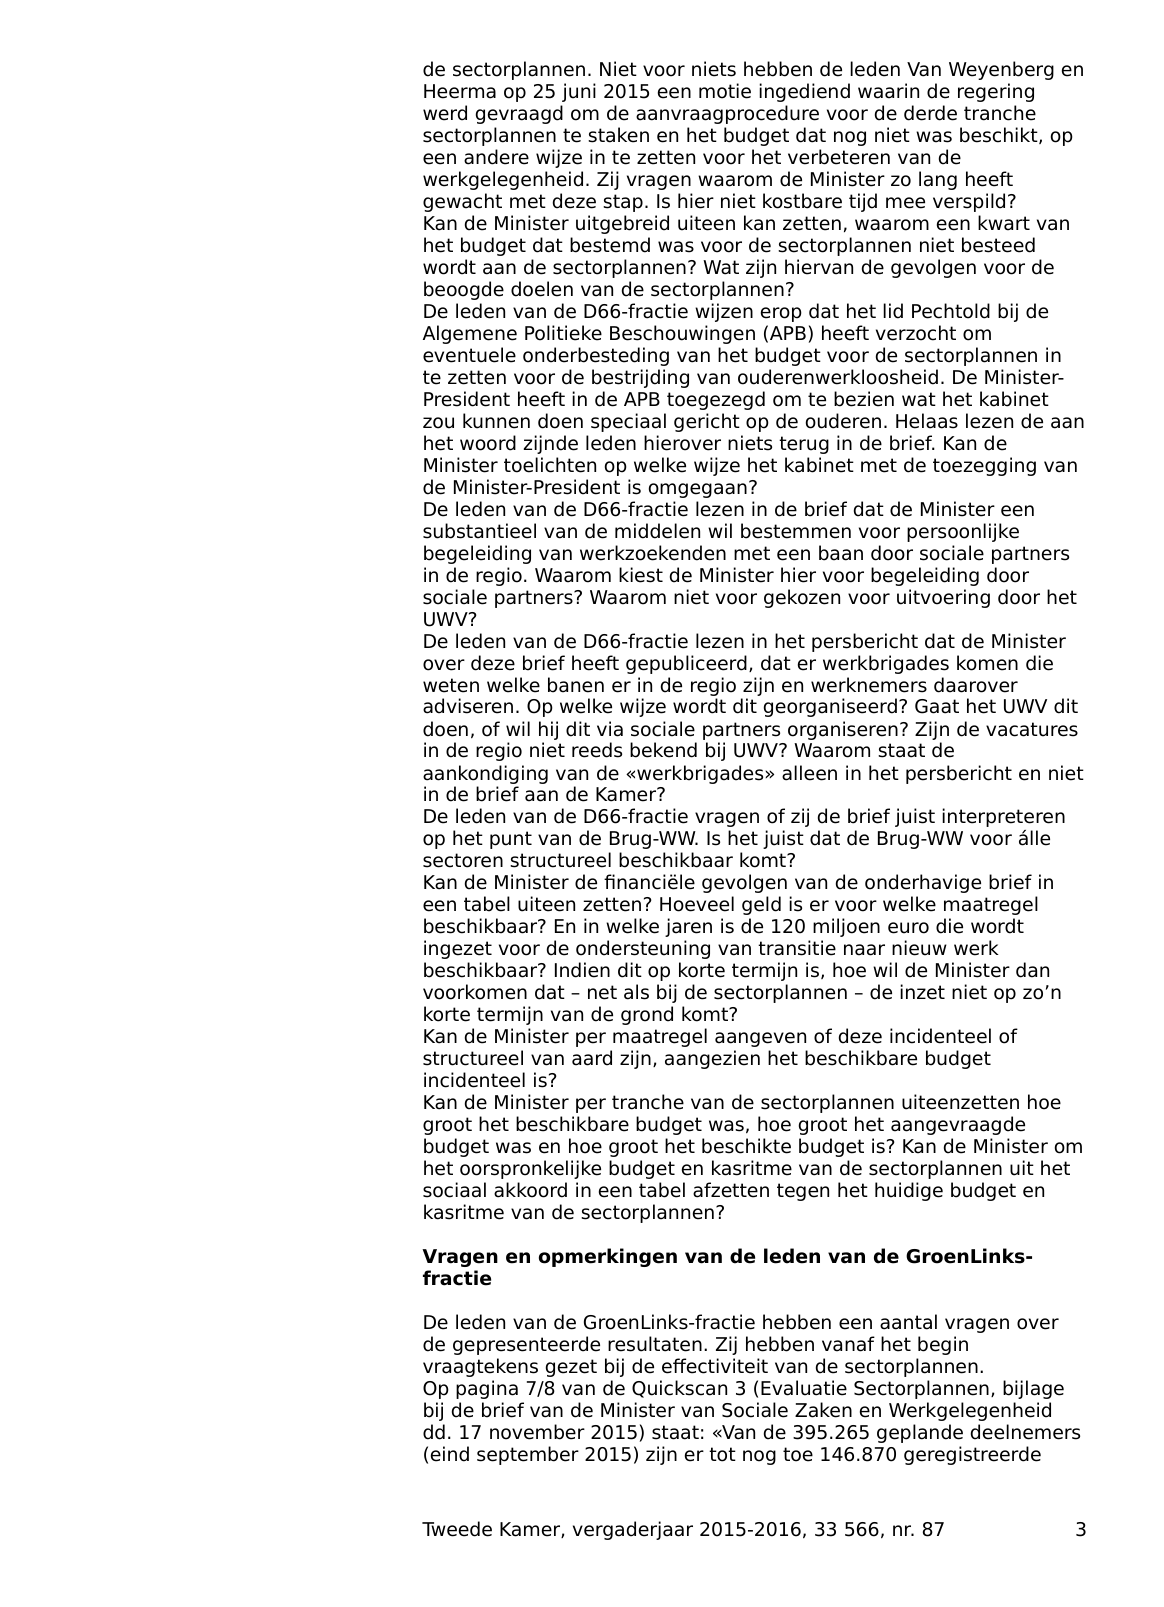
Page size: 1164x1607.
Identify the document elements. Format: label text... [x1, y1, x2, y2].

text Kan de Minister per maatregel aangeven of deze incidenteel of structureel van aard zijn, aangezien het beschikbare budget incidenteel is? [422, 1026, 1087, 1092]
text De leden van de D66-fractie vragen of zij de brief juist interpreteren op het punt van de Brug-WW. Is het juist dat de Brug-WW voor álle sectoren structureel beschikbaar komt? [422, 806, 1087, 872]
text De leden van de D66-fractie wijzen erop dat het lid Pechtold bij de Algemene Politieke Beschouwingen (APB) heeft verzocht om eventuele onderbesteding van het budget voor de sectorplannen in te zetten voor de bestrijding van ouderenwerkloosheid. De Minister-President heeft in de APB toegezegd om te bezien wat het kabinet zou kunnen doen speciaal gericht op de ouderen. Helaas lezen de aan het woord zijnde leden hierover niets terug in de brief. Kan de Minister toelichten op welke wijze het kabinet met de toezegging van de Minister-President is omgegaan? [422, 301, 1087, 499]
text de sectorplannen. Niet voor niets hebben de leden Van Weyenberg en Heerma op 25 juni 2015 een motie ingediend waarin de regering werd gevraagd om de aanvraagprocedure voor de derde tranche sectorplannen te staken en het budget dat nog niet was beschikt, op een andere wijze in te zetten voor het verbeteren van de werkgelegenheid. Zij vragen waarom de Minister zo lang heeft gewacht met deze stap. Is hier niet kostbare tijd mee verspild? [422, 59, 1087, 213]
text Kan de Minister per tranche van de sectorplannen uiteenzetten hoe groot het beschikbare budget was, hoe groot het aangevraagde budget was en hoe groot het beschikte budget is? Kan de Minister om het oorspronkelijke budget en kasritme van de sectorplannen uit het sociaal akkoord in een tabel afzetten tegen het huidige budget en kasritme van de sectorplannen? [422, 1092, 1087, 1224]
text Op pagina 7/8 van de Quickscan 3 (Evaluatie Sectorplannen, bijlage bij de brief van de Minister van Sociale Zaken en Werkgelegenheid dd. 17 november 2015) staat: «Van de 395.265 geplande deelnemers (eind september 2015) zijn er tot nog toe 146.870 geregistreerde [422, 1378, 1087, 1466]
text Kan de Minister uitgebreid uiteen kan zetten, waarom een kwart van het budget dat bestemd was voor de sectorplannen niet besteed wordt aan de sectorplannen? Wat zijn hiervan de gevolgen voor de beoogde doelen van de sectorplannen? [422, 213, 1087, 301]
text Kan de Minister de financiële gevolgen van de onderhavige brief in een tabel uiteen zetten? Hoeveel geld is er voor welke maatregel beschikbaar? En in welke jaren is de 120 miljoen euro die wordt ingezet voor de ondersteuning van transitie naar nieuw werk beschikbaar? Indien dit op korte termijn is, hoe wil de Minister dan voorkomen dat – net als bij de sectorplannen – de inzet niet op zo’n korte termijn van de grond komt? [422, 872, 1087, 1026]
text De leden van de D66-fractie lezen in het persbericht dat de Minister over deze brief heeft gepubliceerd, dat er werkbrigades komen die weten welke banen er in de regio zijn en werknemers daarover adviseren. Op welke wijze wordt dit georganiseerd? Gaat het UWV dit doen, of wil hij dit via sociale partners organiseren? Zijn de vacatures in de regio niet reeds bekend bij UWV? Waarom staat de aankondiging van de «werkbrigades» alleen in het persbericht en niet in de brief aan de Kamer? [422, 631, 1087, 806]
subtitle Vragen en opmerkingen van de leden van de GroenLinks-fractie [422, 1246, 1087, 1290]
text De leden van de D66-fractie lezen in de brief dat de Minister een substantieel van de middelen wil bestemmen voor persoonlijke begeleiding van werkzoekenden met een baan door sociale partners in de regio. Waarom kiest de Minister hier voor begeleiding door sociale partners? Waarom niet voor gekozen voor uitvoering door het UWV? [422, 499, 1087, 631]
text De leden van de GroenLinks-fractie hebben een aantal vragen over de gepresenteerde resultaten. Zij hebben vanaf het begin vraagtekens gezet bij de effectiviteit van de sectorplannen. [422, 1312, 1087, 1378]
